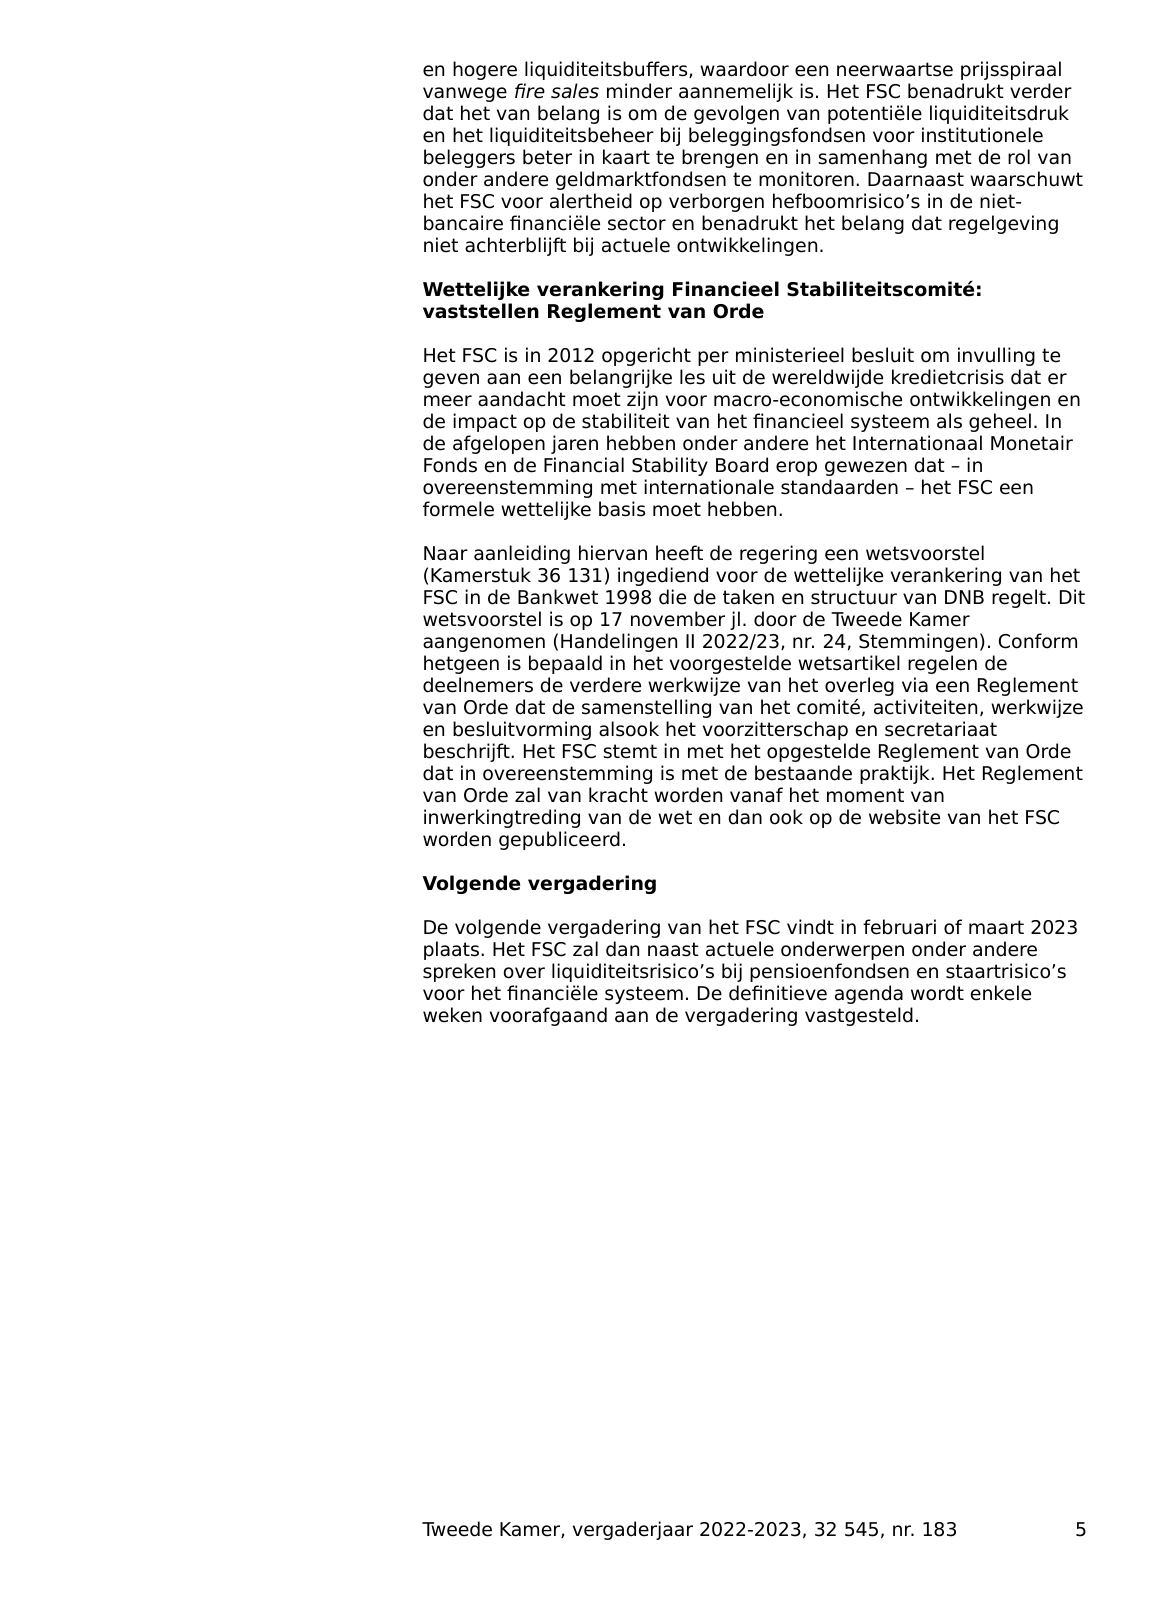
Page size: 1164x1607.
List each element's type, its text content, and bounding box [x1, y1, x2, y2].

text Het FSC is in 2012 opgericht per ministerieel besluit om invulling te geven aan een belangrijke les uit de wereldwijde kredietcrisis dat er meer aandacht moet zijn voor macro-economische ontwikkelingen en de impact op de stabiliteit van het financieel systeem als geheel. In de afgelopen jaren hebben onder andere het Internationaal Monetair Fonds en de Financial Stability Board erop gewezen dat – in overeenstemming met internationale standaarden – het FSC een formele wettelijke basis moet hebben. [422, 345, 1087, 521]
subtitle Volgende vergadering [422, 873, 1087, 895]
text De volgende vergadering van het FSC vindt in februari of maart 2023 plaats. Het FSC zal dan naast actuele onderwerpen onder andere spreken over liquiditeitsrisico’s bij pensioenfondsen en staartrisico’s voor het financiële systeem. De definitieve agenda wordt enkele weken voorafgaand aan de vergadering vastgesteld. [422, 917, 1087, 1027]
subtitle Wettelijke verankering Financieel Stabiliteitscomité: vaststellen Reglement van Orde [422, 279, 1087, 323]
text Naar aanleiding hiervan heeft de regering een wetsvoorstel (Kamerstuk 36 131) ingediend voor de wettelijke verankering van het FSC in de Bankwet 1998 die de taken en structuur van DNB regelt. Dit wetsvoorstel is op 17 november jl. door de Tweede Kamer aangenomen (Handelingen II 2022/23, nr. 24, Stemmingen). Conform hetgeen is bepaald in het voorgestelde wetsartikel regelen de deelnemers de verdere werkwijze van het overleg via een Reglement van Orde dat de samenstelling van het comité, activiteiten, werkwijze en besluitvorming alsook het voorzitterschap en secretariaat beschrijft. Het FSC stemt in met het opgestelde Reglement van Orde dat in overeenstemming is met de bestaande praktijk. Het Reglement van Orde zal van kracht worden vanaf het moment van inwerkingtreding van de wet en dan ook op de website van het FSC worden gepubliceerd. [422, 543, 1087, 851]
text en hogere liquiditeitsbuffers, waardoor een neerwaartse prijsspiraal vanwege fire sales minder aannemelijk is. Het FSC benadrukt verder dat het van belang is om de gevolgen van potentiële liquiditeitsdruk en het liquiditeitsbeheer bij beleggingsfondsen voor institutionele beleggers beter in kaart te brengen en in samenhang met de rol van onder andere geldmarktfondsen te monitoren. Daarnaast waarschuwt het FSC voor alertheid op verborgen hefboomrisico’s in de niet-bancaire financiële sector en benadrukt het belang dat regelgeving niet achterblijft bij actuele ontwikkelingen. [422, 59, 1087, 257]
